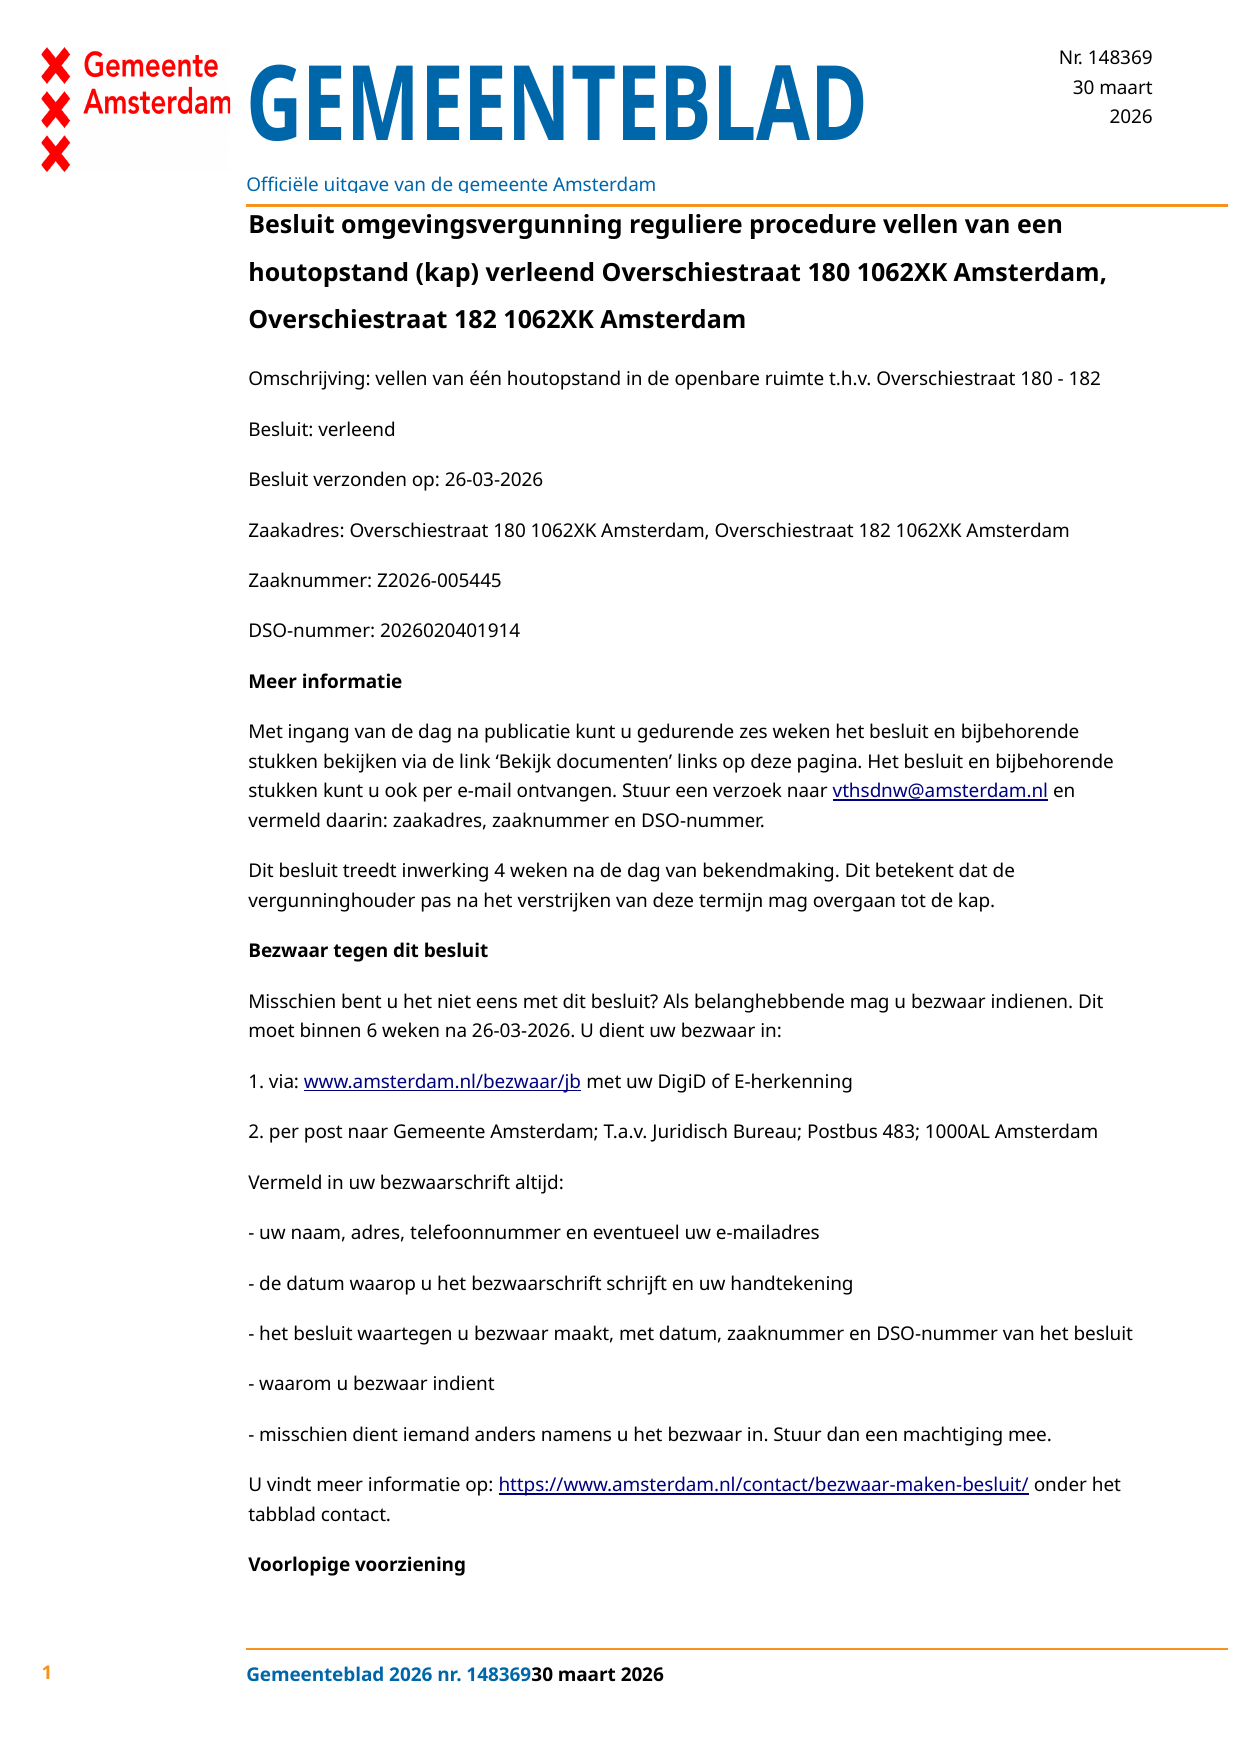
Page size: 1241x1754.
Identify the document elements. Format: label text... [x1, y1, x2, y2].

picture [41, 47, 231, 172]
text 1. via: www.amsterdam.nl/bezwaar/jb met uw DigiD of E-herkenning [248, 1068, 1152, 1094]
text Voorlopige voorziening [248, 1551, 1152, 1577]
text Besluit omgevingsvergunning reguliere procedure vellen van een houtopstand (kap) verleend Overschiestraat 180 1062XK Amsterdam, Overschiestraat 182 1062XK Amsterdam [248, 207, 1152, 336]
text Vermeld in uw bezwaarschrift altijd: [248, 1169, 1152, 1194]
text Meer informatie [248, 668, 1152, 694]
text Misschien bent u het niet eens met dit besluit? Als belanghebbende mag u bezwaar indienen. Dit moet binnen 6 weken na 26-03-2026. U dient uw bezwaar in: [248, 988, 1152, 1043]
text Zaakadres: Overschiestraat 180 1062XK Amsterdam, Overschiestraat 182 1062XK Amsterdam [248, 517, 1152, 542]
text Bezwaar tegen dit besluit [248, 938, 1152, 963]
text - waarom u bezwaar indient [248, 1371, 1152, 1396]
text Besluit: verleend [248, 416, 1152, 442]
text 2. per post naar Gemeente Amsterdam; T.a.v. Juridisch Bureau; Postbus 483; 1000AL Amsterdam [248, 1118, 1152, 1144]
text U vindt meer informatie op: https://www.amsterdam.nl/contact/bezwaar-maken-besluit/ onder het tabblad contact. [248, 1471, 1152, 1527]
text - misschien dient iemand anders namens u het bezwaar in. Stuur dan een machtiging mee. [248, 1421, 1152, 1447]
text Zaaknummer: Z2026-005445 [248, 567, 1152, 593]
text - de datum waarop u het bezwaarschrift schrijft en uw handtekening [248, 1270, 1152, 1295]
text Omschrijving: vellen van één houtopstand in de openbare ruimte t.h.v. Overschiestraat 180 - 182 [248, 366, 1152, 391]
text DSO-nummer: 2026020401914 [248, 618, 1152, 643]
text Met ingang van de dag na publicatie kunt u gedurende zes weken het besluit en bijbehorende stukken bekijken via de link ‘Bekijk documenten’ links op deze pagina. Het besluit en bijbehorende stukken kunt u ook per e-mail ontvangen. Stuur een verzoek naar vthsdnw@amsterdam.nl en vermeld daarin: zaakadres, zaaknummer en DSO-nummer. [248, 718, 1152, 833]
text - het besluit waartegen u bezwaar maakt, met datum, zaaknummer en DSO-nummer van het besluit [248, 1320, 1152, 1346]
text Dit besluit treedt inwerking 4 weken na de dag van bekendmaking. Dit betekent dat de vergunninghouder pas na het verstrijken van deze termijn mag overgaan tot de kap. [248, 858, 1152, 913]
text Besluit verzonden op: 26-03-2026 [248, 466, 1152, 492]
text - uw naam, adres, telefoonnummer en eventueel uw e-mailadres [248, 1219, 1152, 1245]
